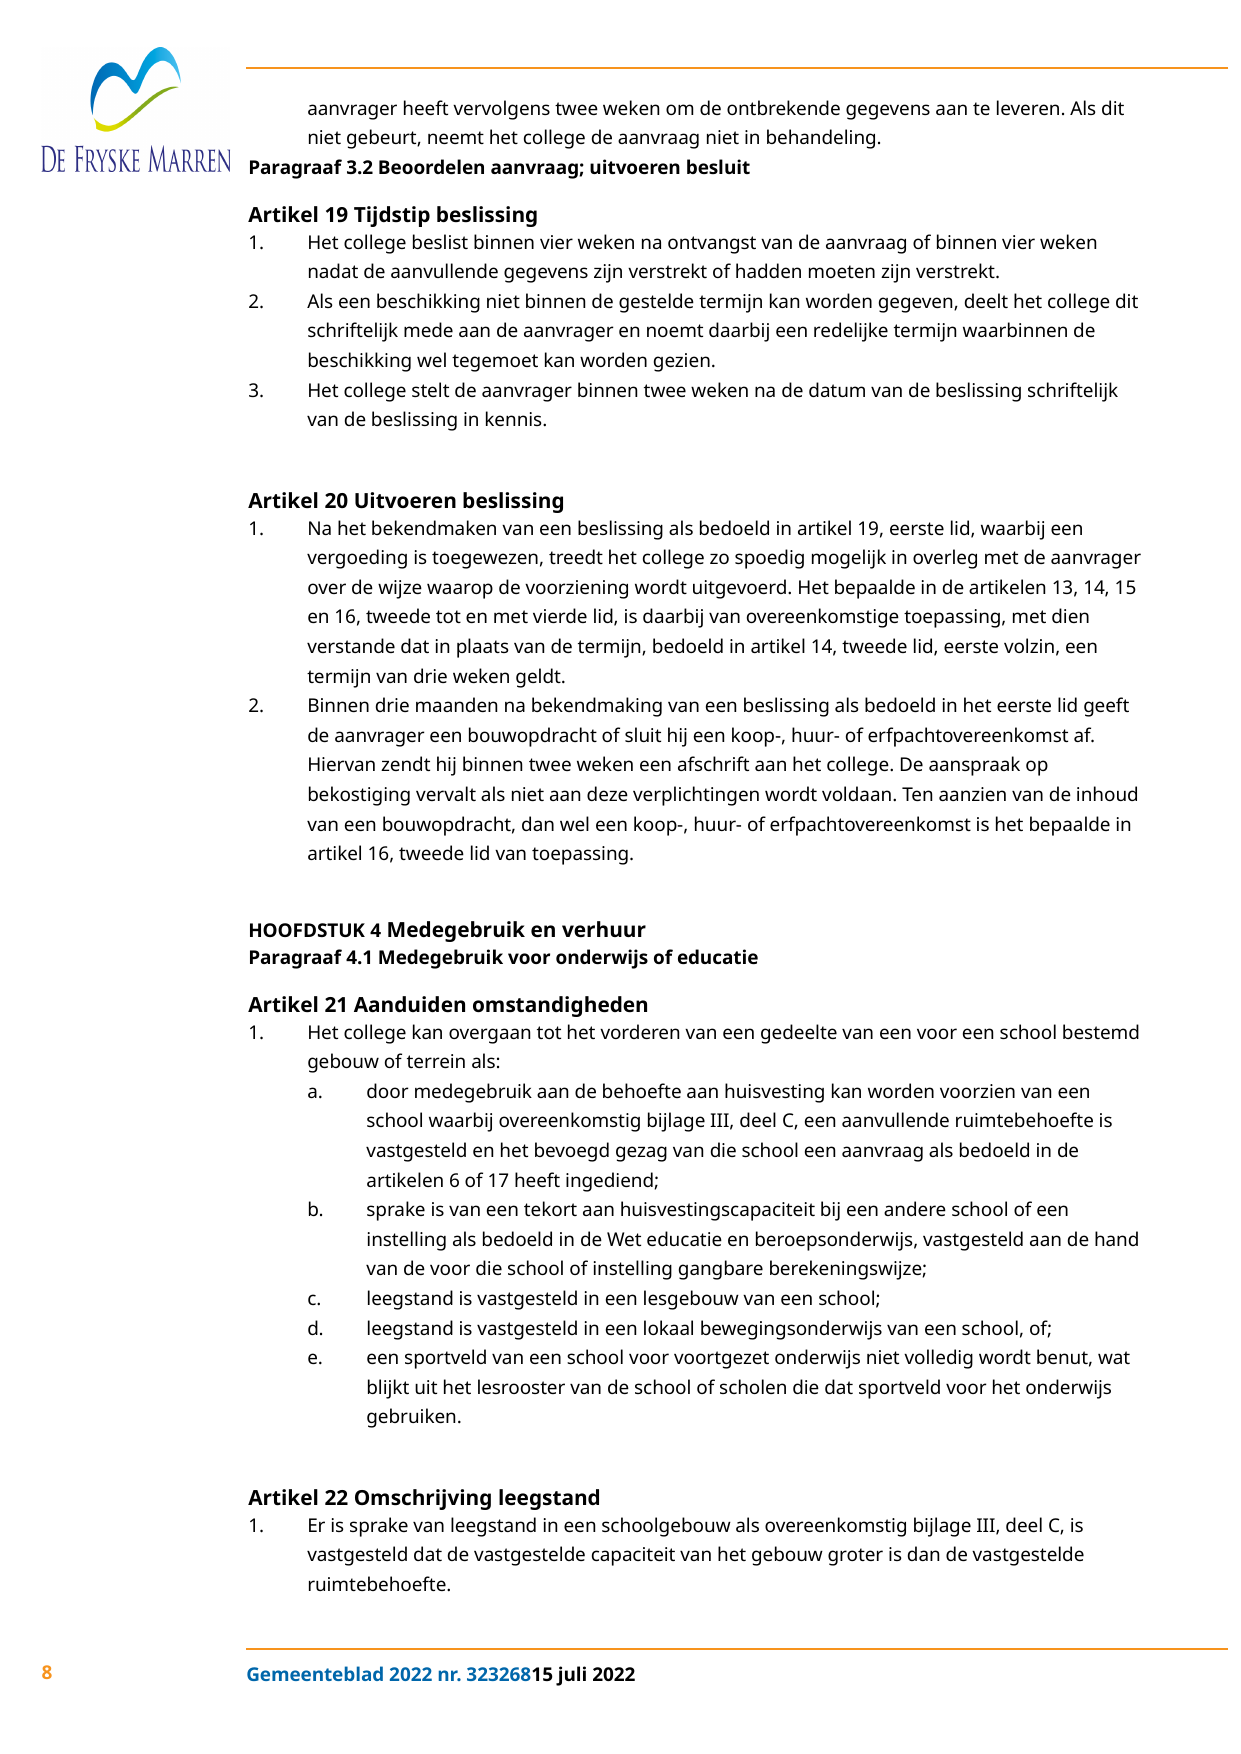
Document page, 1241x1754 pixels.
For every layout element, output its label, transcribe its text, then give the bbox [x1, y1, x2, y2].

list Als een beschikking niet binnen de gestelde termijn kan worden gegeven, deelt het college dit schriftelijk mede aan de aanvrager en noemt daarbij een redelijke termijn waarbinnen de beschikking wel tegemoet kan worden gezien. [248, 288, 1152, 373]
text Artikel 19 Tijdstip beslissing [248, 201, 1152, 229]
list Binnen drie maanden na bekendmaking van een beslissing als bedoeld in het eerste lid geeft de aanvrager een bouwopdracht of sluit hij een koop-, huur- of erfpachtovereenkomst af. Hiervan zendt hij binnen twee weken een afschrift aan het college. De aanspraak op bekostiging vervalt als niet aan deze verplichtingen wordt voldaan. Ten aanzien van de inhoud van een bouwopdracht, dan wel een koop-, huur- of erfpachtovereenkomst is het bepaalde in artikel 16, tweede lid van toepassing. [248, 692, 1152, 866]
list Het college beslist binnen vier weken na ontvangst van de aanvraag of binnen vier weken nadat de aanvullende gegevens zijn verstrekt of hadden moeten zijn verstrekt. [248, 229, 1152, 284]
text Artikel 21 Aanduiden omstandigheden [248, 991, 1152, 1019]
list Na het bekendmaken van een beslissing als bedoeld in artikel 19, eerste lid, waarbij een vergoeding is toegewezen, treedt het college zo spoedig mogelijk in overleg met de aanvrager over de wijze waarop de voorziening wordt uitgevoerd. Het bepaalde in de artikelen 13, 14, 15 en 16, tweede tot en met vierde lid, is daarbij van overeenkomstige toepassing, met dien verstande dat in plaats van de termijn, bedoeld in artikel 14, tweede lid, eerste volzin, een termijn van drie weken geldt. [248, 515, 1152, 688]
list Het college kan overgaan tot het vorderen van een gedeelte van een voor een school bestemd gebouw of terrein als: [248, 1019, 1152, 1074]
text Paragraaf 4.1 Medegebruik voor onderwijs of educatie [248, 944, 1152, 970]
list een sportveld van een school voor voortgezet onderwijs niet volledig wordt benut, wat blijkt uit het lesrooster van de school of scholen die dat sportveld voor het onderwijs gebruiken. [307, 1344, 1152, 1429]
list leegstand is vastgesteld in een lesgebouw van een school; [307, 1285, 1152, 1311]
text Paragraaf 3.2 Beoordelen aanvraag; uitvoeren besluit [248, 154, 1152, 180]
text Artikel 22 Omschrijving leegstand [248, 1483, 1152, 1512]
text Artikel 20 Uitvoeren beslissing [248, 486, 1152, 515]
list aanvrager heeft vervolgens twee weken om de ontbrekende gegevens aan te leveren. Als dit niet gebeurt, neemt het college de aanvraag niet in behandeling. [248, 95, 1152, 150]
list Er is sprake van leegstand in een schoolgebouw als overeenkomstig bijlage III, deel C, is vastgesteld dat de vastgestelde capaciteit van het gebouw groter is dan de vastgestelde ruimtebehoefte. [248, 1512, 1152, 1597]
list leegstand is vastgesteld in een lokaal bewegingsonderwijs van een school, of; [307, 1315, 1152, 1341]
list sprake is van een tekort aan huisvestingscapaciteit bij een andere school of een instelling als bedoeld in de Wet educatie en beroepsonderwijs, vastgesteld aan de hand van de voor die school of instelling gangbare berekeningswijze; [307, 1196, 1152, 1281]
text HOOFDSTUK 4 Medegebruik en verhuur [248, 916, 1152, 944]
list Het college stelt de aanvrager binnen twee weken na de datum van de beslissing schriftelijk van de beslissing in kennis. [248, 377, 1152, 432]
list door medegebruik aan de behoefte aan huisvesting kan worden voorzien van een school waarbij overeenkomstig bijlage III, deel C, een aanvullende ruimtebehoefte is vastgesteld en het bevoegd gezag van die school een aanvraag als bedoeld in de artikelen 6 of 17 heeft ingediend; [307, 1078, 1152, 1193]
picture [41, 47, 231, 172]
